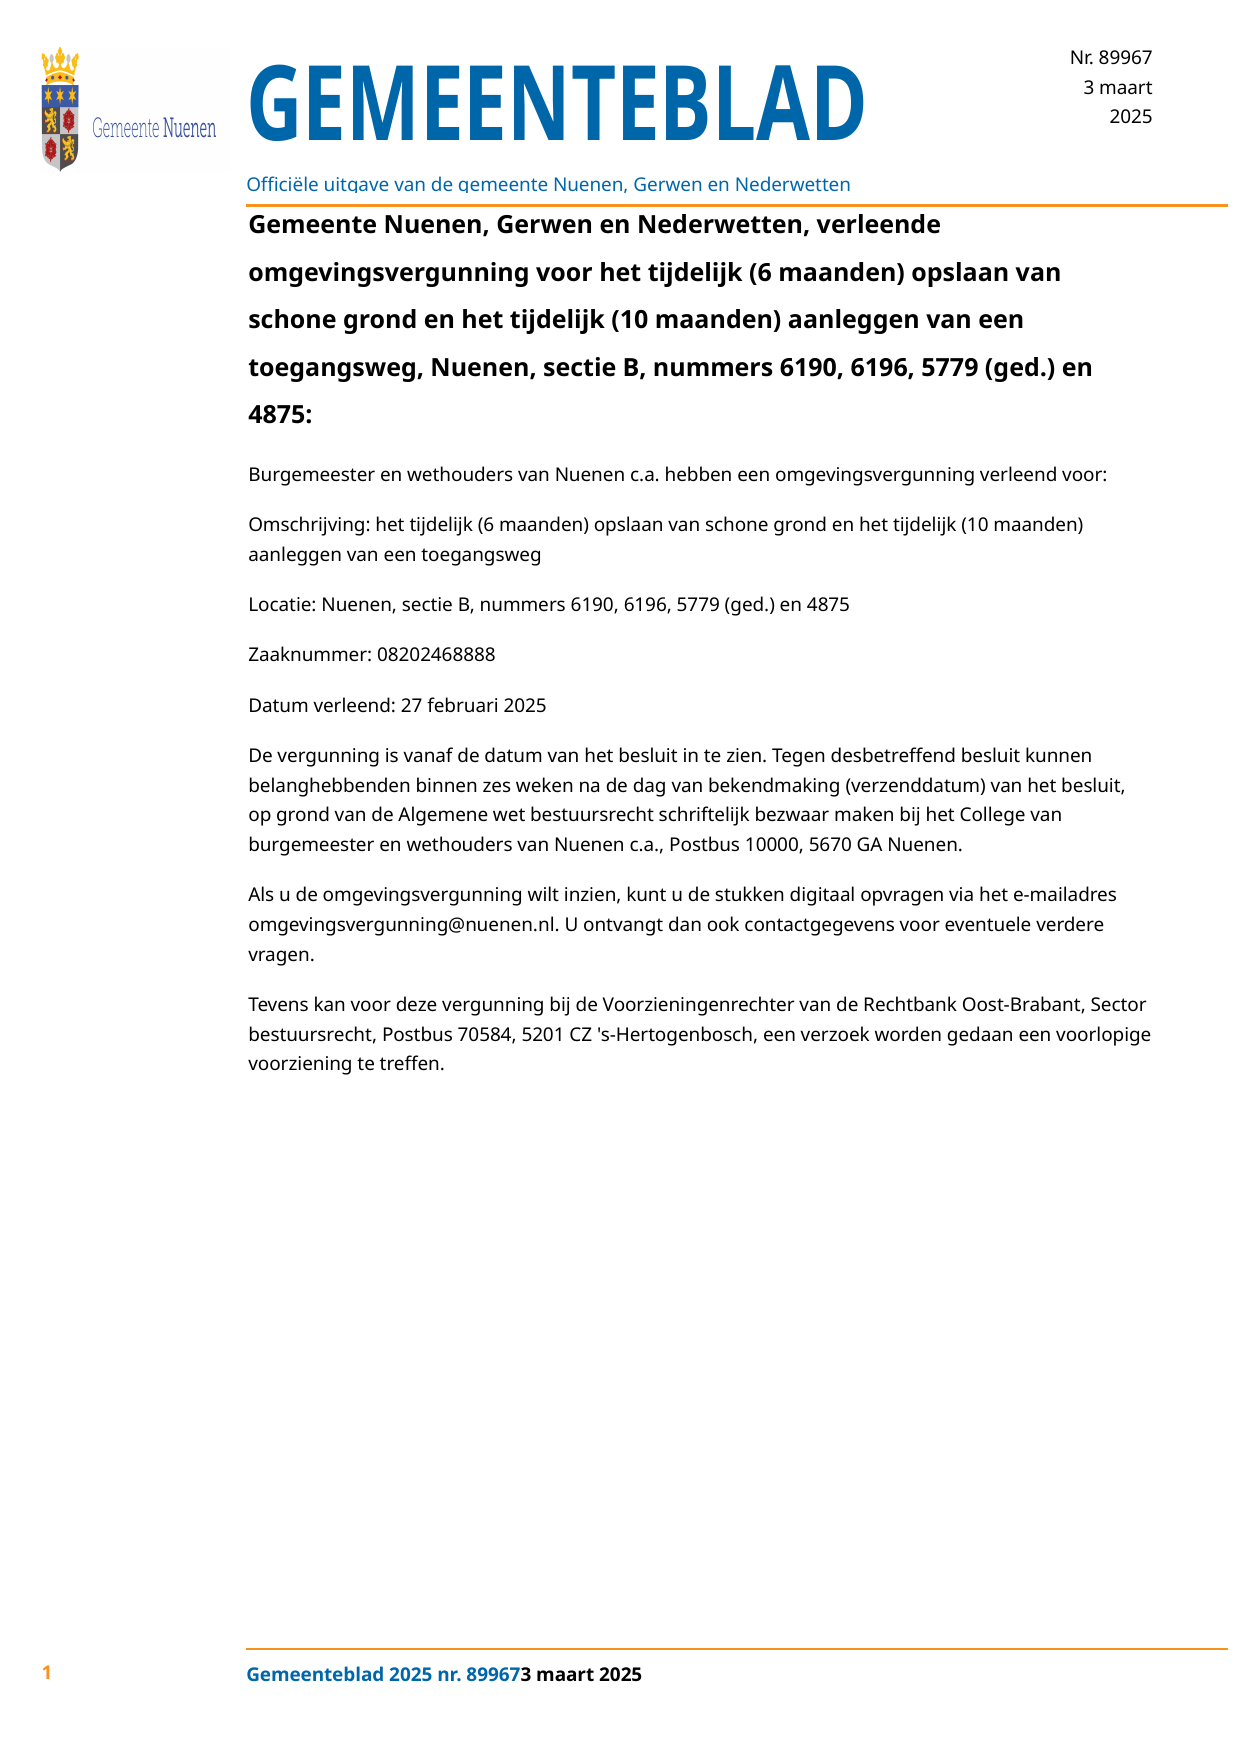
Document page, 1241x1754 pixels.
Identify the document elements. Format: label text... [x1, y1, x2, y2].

text Locatie: Nuenen, sectie B, nummers 6190, 6196, 5779 (ged.) en 4875 [248, 591, 1152, 617]
picture [41, 47, 231, 172]
text Gemeente Nuenen, Gerwen en Nederwetten, verleende omgevingsvergunning voor het tijdelijk (6 maanden) opslaan van schone grond en het tijdelijk (10 maanden) aanleggen van een toegangsweg, Nuenen, sectie B, nummers 6190, 6196, 5779 (ged.) en 4875: [248, 207, 1152, 431]
text Datum verleend: 27 februari 2025 [248, 692, 1152, 718]
text Burgemeester en wethouders van Nuenen c.a. hebben een omgevingsvergunning verleend voor: [248, 461, 1152, 486]
text Tevens kan voor deze vergunning bij de Voorzieningenrechter van de Rechtbank Oost-Brabant, Sector bestuursrecht, Postbus 70584, 5201 CZ 's-Hertogenbosch, een verzoek worden gedaan een voorlopige voorziening te treffen. [248, 991, 1152, 1076]
text Als u de omgevingsvergunning wilt inzien, kunt u de stukken digitaal opvragen via het e-mailadres omgevingsvergunning@nuenen.nl. U ontvangt dan ook contactgegevens voor eventuele verdere vragen. [248, 882, 1152, 966]
text Zaaknummer: 08202468888 [248, 642, 1152, 667]
text De vergunning is vanaf de datum van het besluit in te zien. Tegen desbetreffend besluit kunnen belanghebbenden binnen zes weken na de dag van bekendmaking (verzenddatum) van het besluit, op grond van de Algemene wet bestuursrecht schriftelijk bezwaar maken bij het College van burgemeester en wethouders van Nuenen c.a., Postbus 10000, 5670 GA Nuenen. [248, 742, 1152, 857]
text Omschrijving: het tijdelijk (6 maanden) opslaan van schone grond en het tijdelijk (10 maanden) aanleggen van een toegangsweg [248, 511, 1152, 566]
